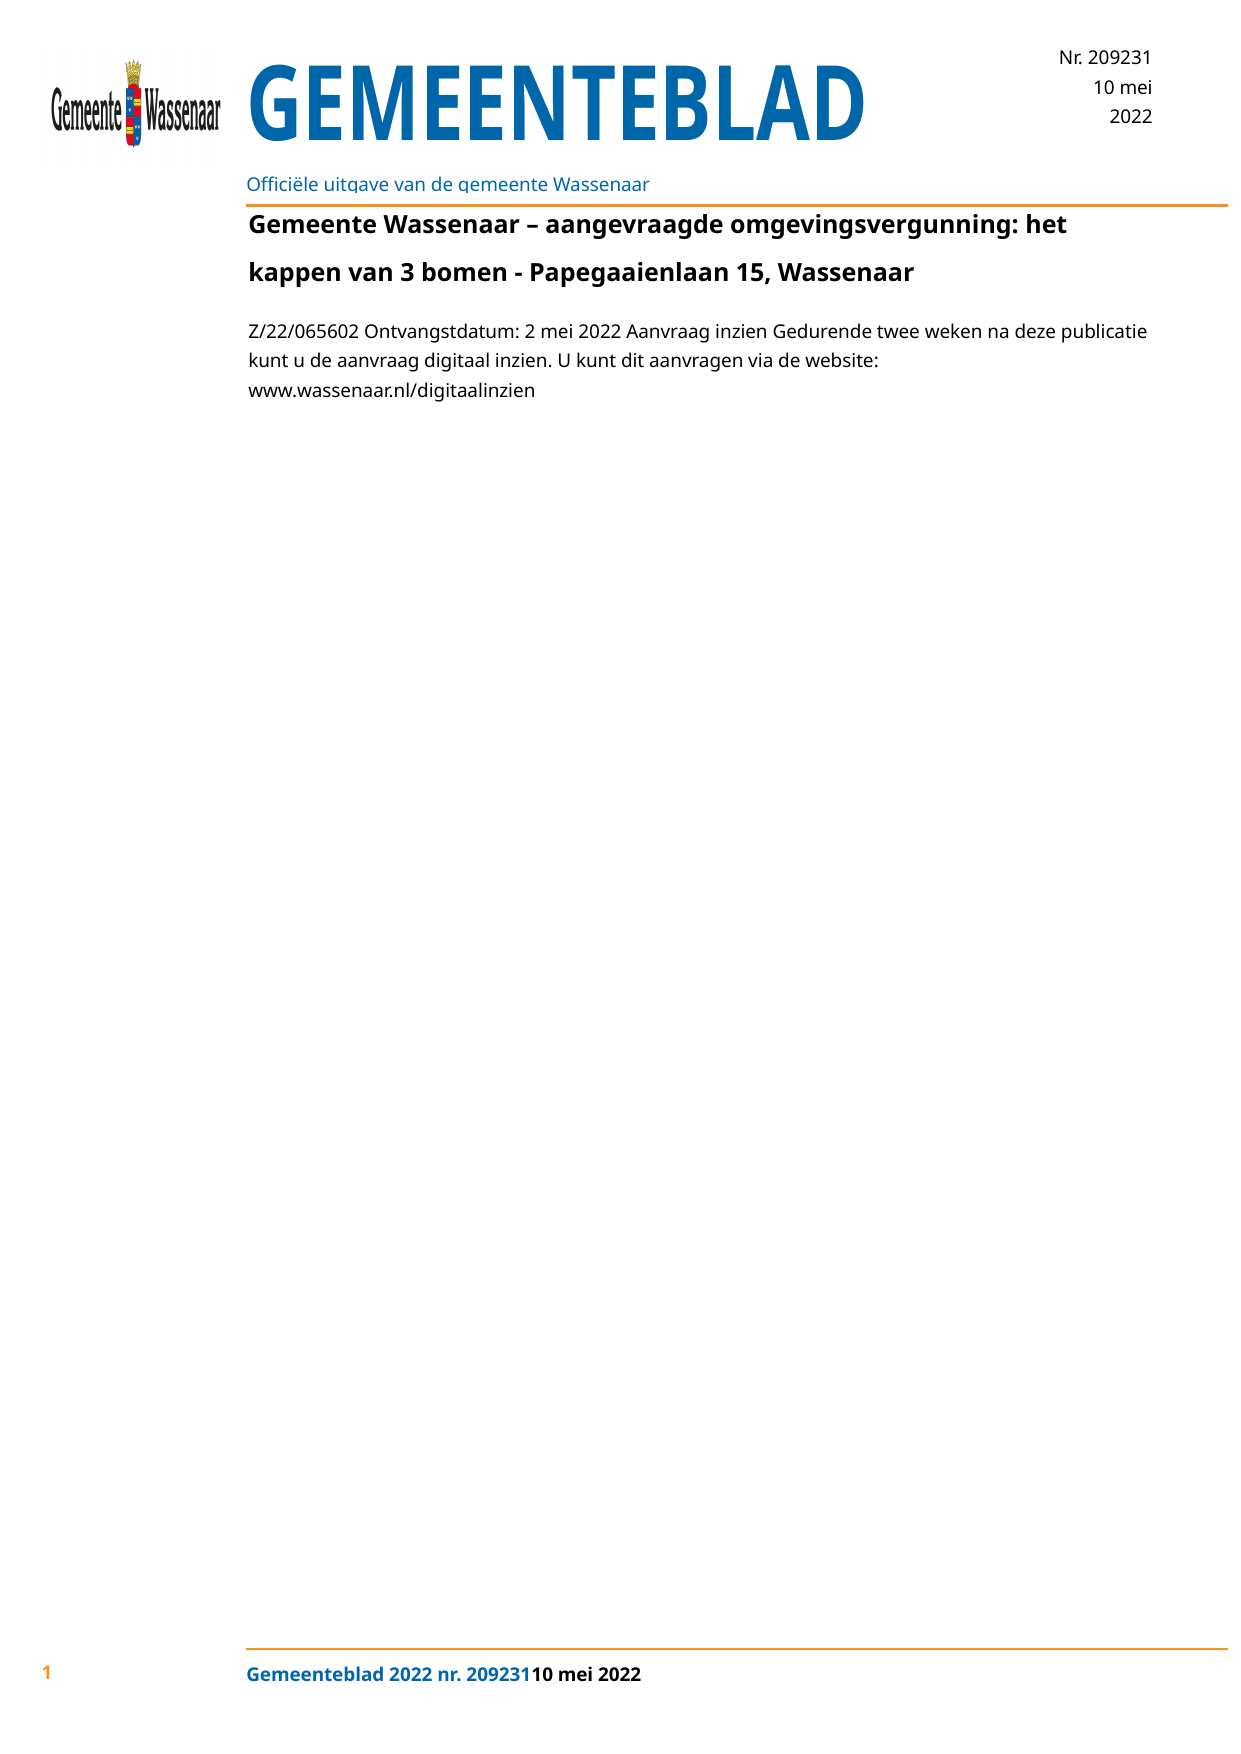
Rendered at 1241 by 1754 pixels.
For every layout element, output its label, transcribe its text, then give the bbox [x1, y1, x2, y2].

picture [41, 47, 231, 172]
text Z/22/065602 Ontvangstdatum: 2 mei 2022 Aanvraag inzien Gedurende twee weken na deze publicatie kunt u de aanvraag digitaal inzien. U kunt dit aanvragen via de website: www.wassenaar.nl/digitaalinzien [248, 318, 1152, 403]
text Gemeente Wassenaar – aangevraagde omgevingsvergunning: het kappen van 3 bomen - Papegaaienlaan 15, Wassenaar [248, 207, 1152, 288]
